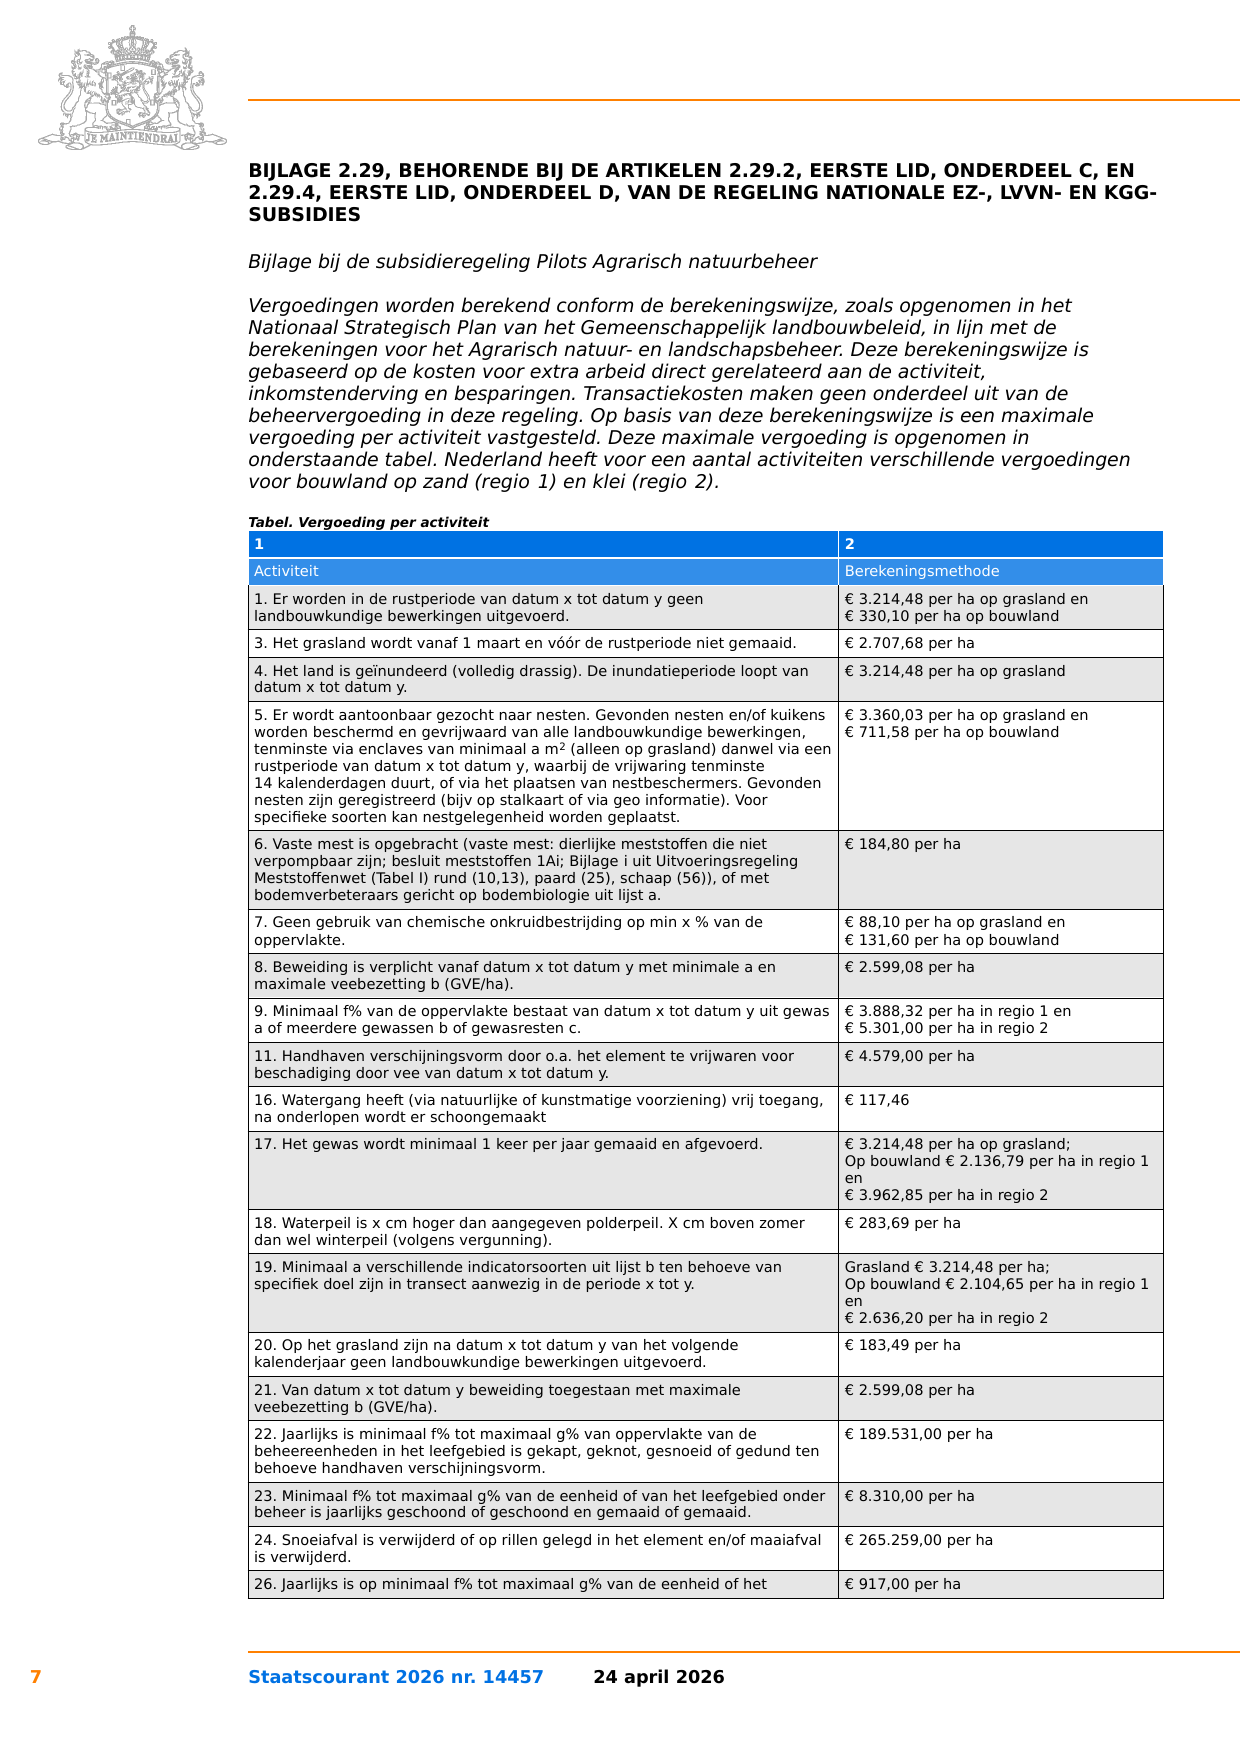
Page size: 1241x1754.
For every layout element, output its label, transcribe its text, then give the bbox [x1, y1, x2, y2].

table_cell € 189.531,00 per ha [839, 1421, 1163, 1482]
table_cell € 183,49 per ha [839, 1333, 1163, 1376]
table_cell 23. Minimaal f% tot maximaal g% van de eenheid of van het leefgebied onder beheer is jaarlijks geschoond of geschoond en gemaaid of gemaaid. [249, 1483, 838, 1526]
table_cell € 2.707,68 per ha [839, 630, 1163, 657]
table_cell 8. Beweiding is verplicht vanaf datum x tot datum y met minimale a en maximale veebezetting b (GVE/ha). [249, 954, 838, 997]
table_cell 21. Van datum x tot datum y beweiding toegestaan met maximale veebezetting b (GVE/ha). [249, 1377, 838, 1420]
table_cell € 3.888,32 per ha in regio 1 en € 5.301,00 per ha in regio 2 [839, 999, 1163, 1042]
subtitle BIJLAGE 2.29, BEHORENDE BIJ DE ARTIKELEN 2.29.2, EERSTE LID, ONDERDEEL C, EN 2.29.4, EERSTE LID, ONDERDEEL D, VAN DE REGELING NATIONALE EZ-, LVVN- EN KGG-SUBSIDIES [248, 160, 1163, 226]
table_cell 19. Minimaal a verschillende indicatorsoorten uit lijst b ten behoeve van specifiek doel zijn in transect aanwezig in de periode x tot y. [249, 1254, 838, 1332]
table_cell 9. Minimaal f% van de oppervlakte bestaat van datum x tot datum y uit gewas a of meerdere gewassen b of gewasresten c. [249, 999, 838, 1042]
table_cell € 265.259,00 per ha [839, 1527, 1163, 1570]
table_cell € 917,00 per ha [839, 1571, 1163, 1598]
table_cell 2 [839, 531, 1163, 557]
table_cell 24. Snoeiafval is verwijderd of op rillen gelegd in het element en/of maaiafval is verwijderd. [249, 1527, 838, 1570]
table_cell 17. Het gewas wordt minimaal 1 keer per jaar gemaaid en afgevoerd. [249, 1132, 838, 1209]
table_cell € 4.579,00 per ha [839, 1043, 1163, 1086]
table_cell € 88,10 per ha op grasland en € 131,60 per ha op bouwland [839, 910, 1163, 953]
table_cell € 184,80 per ha [839, 831, 1163, 909]
text Vergoedingen worden berekend conform de berekeningswijze, zoals opgenomen in het Nationaal Strategisch Plan van het Gemeenschappelijk landbouwbeleid, in lijn met de berekeningen voor het Agrarisch natuur- en landschapsbeheer. Deze berekeningswijze is gebaseerd op de kosten voor extra arbeid direct gerelateerd aan de activiteit, inkomstenderving en besparingen. Transactiekosten maken geen onderdeel uit van de beheervergoeding in deze regeling. Op basis van deze berekeningswijze is een maximale vergoeding per activiteit vastgesteld. Deze maximale vergoeding is opgenomen in onderstaande tabel. Nederland heeft voor een aantal activiteiten verschillende vergoedingen voor bouwland op zand (regio 1) en klei (regio 2). [248, 295, 1163, 492]
table_cell € 3.360,03 per ha op grasland en € 711,58 per ha op bouwland [839, 702, 1163, 830]
table_cell € 3.214,48 per ha op grasland; Op bouwland € 2.136,79 per ha in regio 1 en € 3.962,85 per ha in regio 2 [839, 1132, 1163, 1209]
table_cell 1 [249, 531, 838, 557]
picture [38, 25, 227, 150]
table_cell € 8.310,00 per ha [839, 1483, 1163, 1526]
table_cell 20. Op het grasland zijn na datum x tot datum y van het volgende kalenderjaar geen landbouwkundige bewerkingen uitgevoerd. [249, 1333, 838, 1376]
table_cell 7. Geen gebruik van chemische onkruidbestrijding op min x % van de oppervlakte. [249, 910, 838, 953]
table_header Tabel. Vergoeding per activiteit [248, 514, 1163, 530]
table_cell 1. Er worden in de rustperiode van datum x tot datum y geen landbouwkundige bewerkingen uitgevoerd. [249, 586, 838, 629]
table_cell 18. Waterpeil is x cm hoger dan aangegeven polderpeil. X cm boven zomer dan wel winterpeil (volgens vergunning). [249, 1210, 838, 1253]
table_cell 4. Het land is geïnundeerd (volledig drassig). De inundatieperiode loopt van datum x tot datum y. [249, 658, 838, 701]
subtitle Bijlage bij de subsidieregeling Pilots Agrarisch natuurbeheer [248, 251, 1163, 273]
table_cell € 3.214,48 per ha op grasland en € 330,10 per ha op bouwland [839, 586, 1163, 629]
table_cell 16. Watergang heeft (via natuurlijke of kunstmatige voorziening) vrij toegang, na onderlopen wordt er schoongemaakt [249, 1087, 838, 1131]
table_cell 6. Vaste mest is opgebracht (vaste mest: dierlijke meststoffen die niet verpompbaar zijn; besluit meststoffen 1Ai; Bijlage i uit Uitvoeringsregeling Meststoffenwet (Tabel I) rund (10,13), paard (25), schaap (56)), of met bodemverbeteraars gericht op bodembiologie uit lijst a. [249, 831, 838, 909]
table_cell € 3.214,48 per ha op grasland [839, 658, 1163, 701]
table_cell Grasland € 3.214,48 per ha; Op bouwland € 2.104,65 per ha in regio 1 en € 2.636,20 per ha in regio 2 [839, 1254, 1163, 1332]
table_cell Activiteit [249, 559, 838, 585]
table_cell Berekeningsmethode [839, 559, 1163, 585]
table_cell 11. Handhaven verschijningsvorm door o.a. het element te vrijwaren voor beschadiging door vee van datum x tot datum y. [249, 1043, 838, 1086]
table_cell € 117,46 [839, 1087, 1163, 1131]
table_cell € 283,69 per ha [839, 1210, 1163, 1253]
table_cell 5. Er wordt aantoonbaar gezocht naar nesten. Gevonden nesten en/of kuikens worden beschermd en gevrijwaard van alle landbouwkundige bewerkingen, tenminste via enclaves van minimaal a m2 (alleen op grasland) danwel via een rustperiode van datum x tot datum y, waarbij de vrijwaring tenminste 14 kalenderdagen duurt, of via het plaatsen van nestbeschermers. Gevonden nesten zijn geregistreerd (bijv op stalkaart of via geo informatie). Voor specifieke soorten kan nestgelegenheid worden geplaatst. [249, 702, 838, 830]
table_cell € 2.599,08 per ha [839, 1377, 1163, 1420]
table_cell 22. Jaarlijks is minimaal f% tot maximaal g% van oppervlakte van de beheereenheden in het leefgebied is gekapt, geknot, gesnoeid of gedund ten behoeve handhaven verschijningsvorm. [249, 1421, 838, 1482]
table_cell 3. Het grasland wordt vanaf 1 maart en vóór de rustperiode niet gemaaid. [249, 630, 838, 657]
table_cell 26. Jaarlijks is op minimaal f% tot maximaal g% van de eenheid of het [249, 1571, 838, 1598]
table_cell € 2.599,08 per ha [839, 954, 1163, 997]
